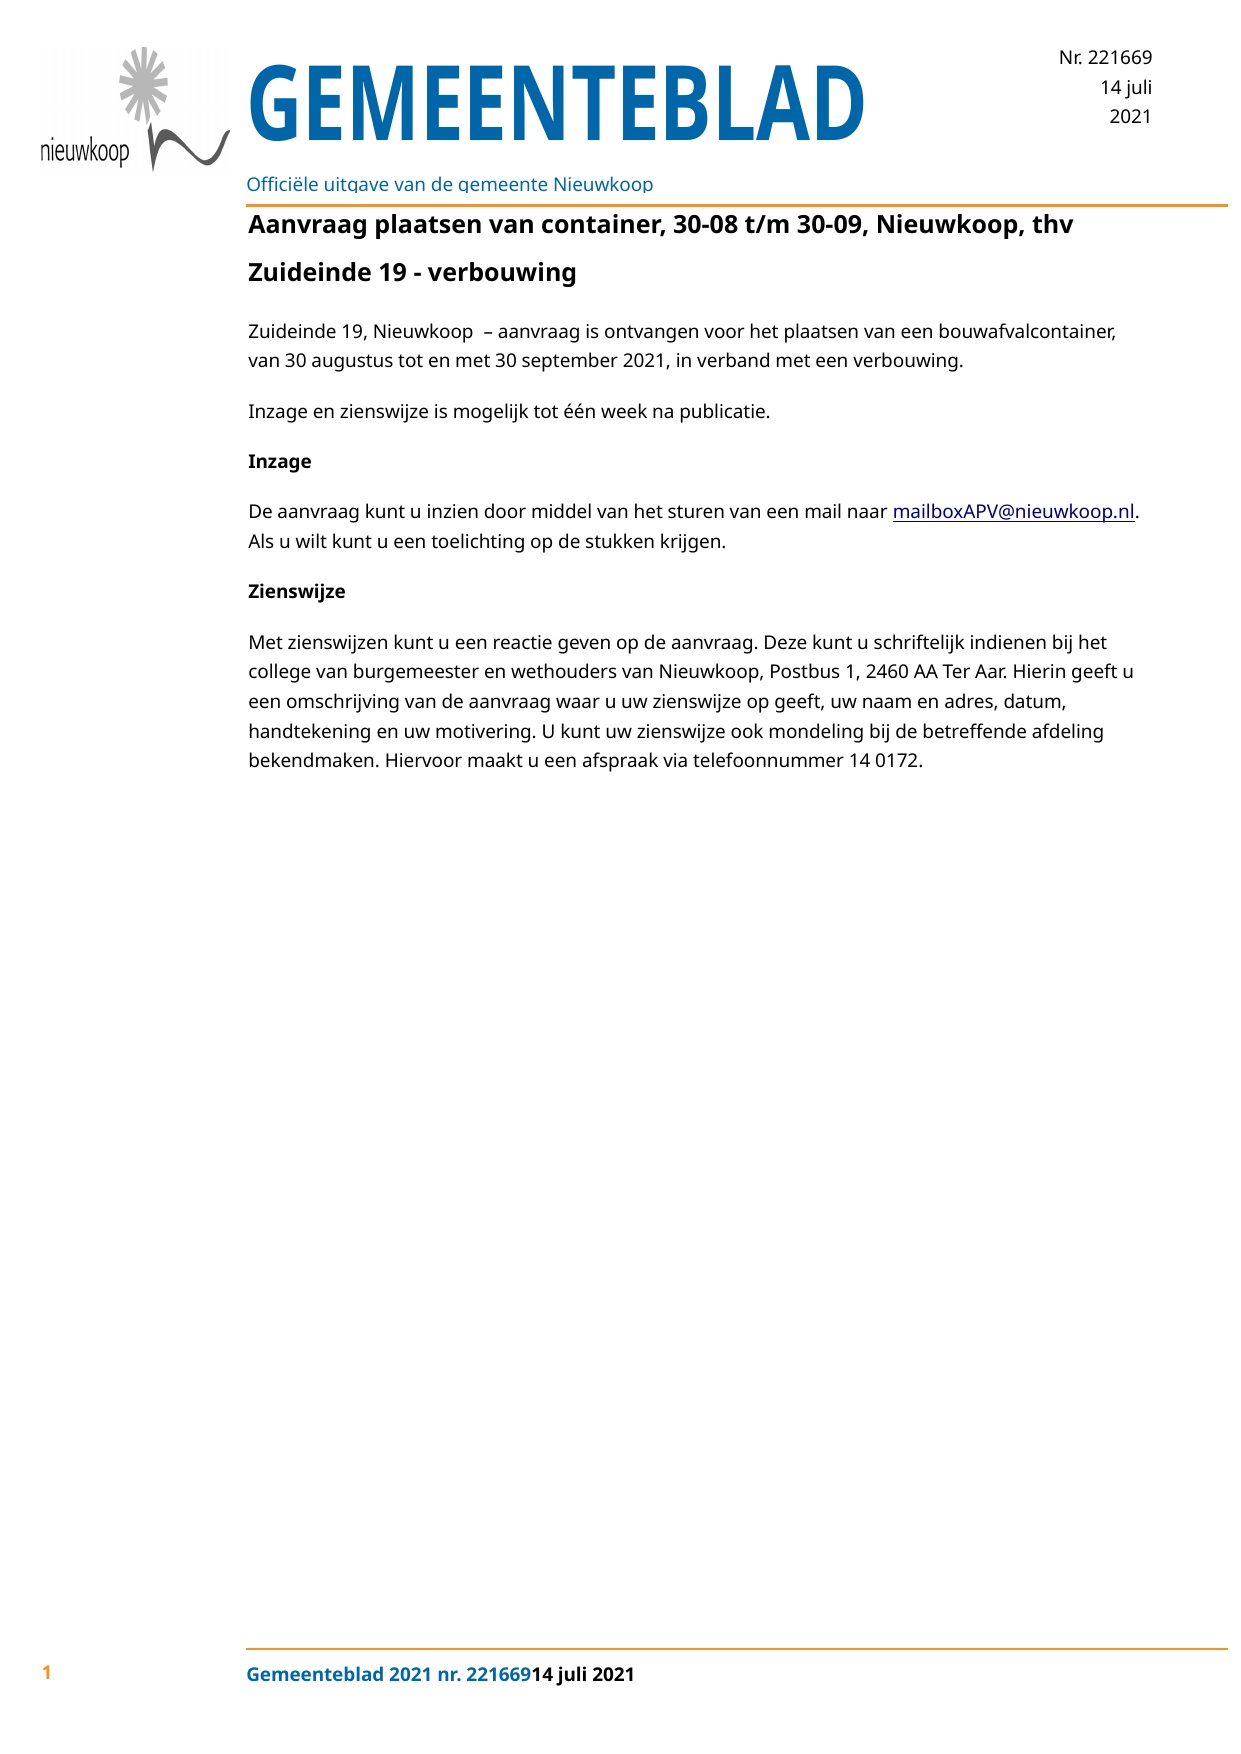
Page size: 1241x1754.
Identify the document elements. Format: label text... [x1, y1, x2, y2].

text De aanvraag kunt u inzien door middel van het sturen van een mail naar mailboxAPV@nieuwkoop.nl. Als u wilt kunt u een toelichting op de stukken krijgen. [248, 499, 1152, 554]
text Aanvraag plaatsen van container, 30-08 t/m 30-09, Nieuwkoop, thv Zuideinde 19 - verbouwing [248, 207, 1152, 288]
text Met zienswijzen kunt u een reactie geven op de aanvraag. Deze kunt u schriftelijk indienen bij het college van burgemeester en wethouders van Nieuwkoop, Postbus 1, 2460 AA Ter Aar. Hierin geeft u een omschrijving van de aanvraag waar u uw zienswijze op geeft, uw naam en adres, datum, handtekening en uw motivering. U kunt uw zienswijze ook mondeling bij de betreffende afdeling bekendmaken. Hiervoor maakt u een afspraak via telefoonnummer 14 0172. [248, 629, 1152, 773]
text Zuideinde 19, Nieuwkoop – aanvraag is ontvangen voor het plaatsen van een bouwafvalcontainer, van 30 augustus tot en met 30 september 2021, in verband met een verbouwing. [248, 318, 1152, 373]
text Inzage [248, 448, 1152, 474]
picture [41, 47, 231, 172]
text Inzage en zienswijze is mogelijk tot één week na publicatie. [248, 398, 1152, 424]
text Zienswijze [248, 579, 1152, 604]
